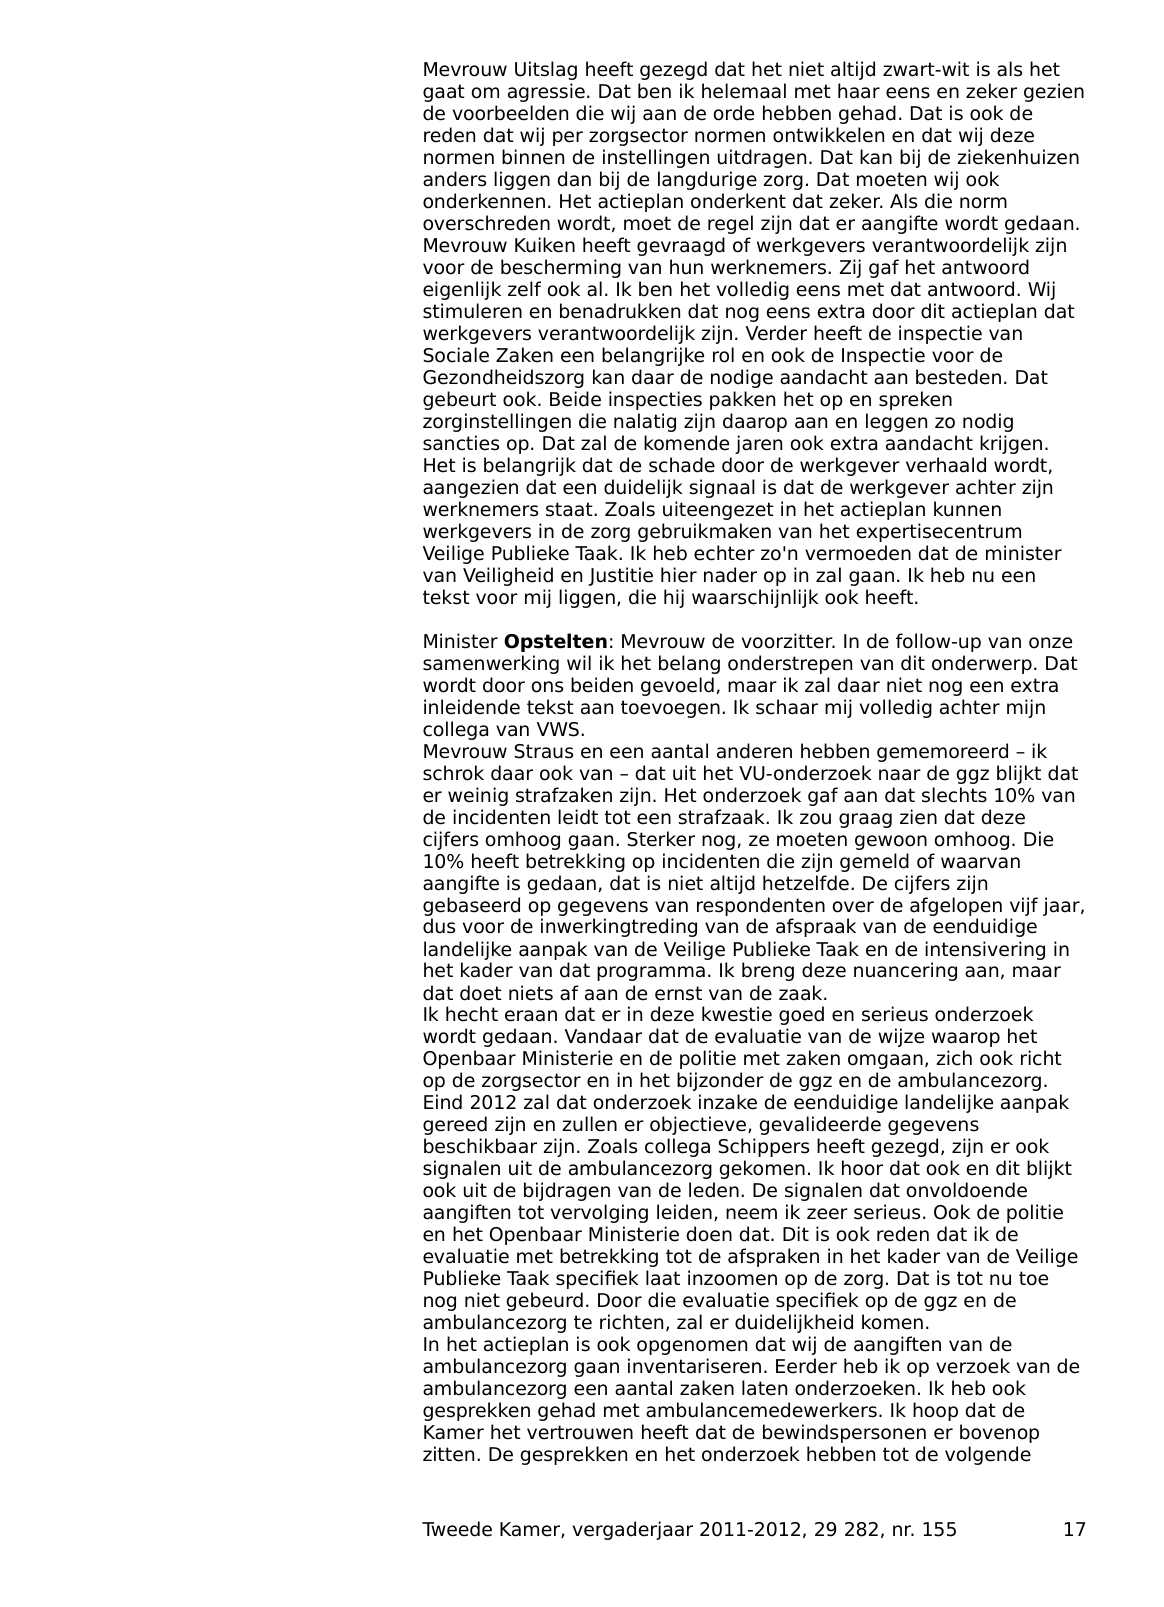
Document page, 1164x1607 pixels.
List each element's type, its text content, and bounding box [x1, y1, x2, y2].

text Mevrouw Kuiken heeft gevraagd of werkgevers verantwoordelijk zijn voor de bescherming van hun werknemers. Zij gaf het antwoord eigenlijk zelf ook al. Ik ben het volledig eens met dat antwoord. Wij stimuleren en benadrukken dat nog eens extra door dit actieplan dat werkgevers verantwoordelijk zijn. Verder heeft de inspectie van Sociale Zaken een belangrijke rol en ook de Inspectie voor de Gezondheidszorg kan daar de nodige aandacht aan besteden. Dat gebeurt ook. Beide inspecties pakken het op en spreken zorginstellingen die nalatig zijn daarop aan en leggen zo nodig sancties op. Dat zal de komende jaren ook extra aandacht krijgen. [422, 235, 1087, 455]
text Het is belangrijk dat de schade door de werkgever verhaald wordt, aangezien dat een duidelijk signaal is dat de werkgever achter zijn werknemers staat. Zoals uiteengezet in het actieplan kunnen werkgevers in de zorg gebruikmaken van het expertisecentrum Veilige Publieke Taak. Ik heb echter zo'n vermoeden dat de minister van Veiligheid en Justitie hier nader op in zal gaan. Ik heb nu een tekst voor mij liggen, die hij waarschijnlijk ook heeft. [422, 455, 1087, 608]
text Mevrouw Straus en een aantal anderen hebben gememoreerd – ik schrok daar ook van – dat uit het VU-onderzoek naar de ggz blijkt dat er weinig strafzaken zijn. Het onderzoek gaf aan dat slechts 10% van de incidenten leidt tot een strafzaak. Ik zou graag zien dat deze cijfers omhoog gaan. Sterker nog, ze moeten gewoon omhoog. Die 10% heeft betrekking op incidenten die zijn gemeld of waarvan aangifte is gedaan, dat is niet altijd hetzelfde. De cijfers zijn gebaseerd op gegevens van respondenten over de afgelopen vijf jaar, dus voor de inwerkingtreding van de afspraak van de eenduidige landelijke aanpak van de Veilige Publieke Taak en de intensivering in het kader van dat programma. Ik breng deze nuancering aan, maar dat doet niets af aan de ernst van de zaak. [422, 741, 1087, 1004]
text Ik hecht eraan dat er in deze kwestie goed en serieus onderzoek wordt gedaan. Vandaar dat de evaluatie van de wijze waarop het Openbaar Ministerie en de politie met zaken omgaan, zich ook richt op de zorgsector en in het bijzonder de ggz en de ambulancezorg. Eind 2012 zal dat onderzoek inzake de eenduidige landelijke aanpak gereed zijn en zullen er objectieve, gevalideerde gegevens beschikbaar zijn. Zoals collega Schippers heeft gezegd, zijn er ook signalen uit de ambulancezorg gekomen. Ik hoor dat ook en dit blijkt ook uit de bijdragen van de leden. De signalen dat onvoldoende aangiften tot vervolging leiden, neem ik zeer serieus. Ook de politie en het Openbaar Ministerie doen dat. Dit is ook reden dat ik de evaluatie met betrekking tot de afspraken in het kader van de Veilige Publieke Taak specifiek laat inzoomen op de zorg. Dat is tot nu toe nog niet gebeurd. Door die evaluatie specifiek op de ggz en de ambulancezorg te richten, zal er duidelijkheid komen. [422, 1004, 1087, 1334]
text Minister Opstelten: Mevrouw de voorzitter. In de follow-up van onze samenwerking wil ik het belang onderstrepen van dit onderwerp. Dat wordt door ons beiden gevoeld, maar ik zal daar niet nog een extra inleidende tekst aan toevoegen. Ik schaar mij volledig achter mijn collega van VWS. [422, 631, 1087, 741]
text In het actieplan is ook opgenomen dat wij de aangiften van de ambulancezorg gaan inventariseren. Eerder heb ik op verzoek van de ambulancezorg een aantal zaken laten onderzoeken. Ik heb ook gesprekken gehad met ambulancemedewerkers. Ik hoop dat de Kamer het vertrouwen heeft dat de bewindspersonen er bovenop zitten. De gesprekken en het onderzoek hebben tot de volgende [422, 1334, 1087, 1466]
text Mevrouw Uitslag heeft gezegd dat het niet altijd zwart-wit is als het gaat om agressie. Dat ben ik helemaal met haar eens en zeker gezien de voorbeelden die wij aan de orde hebben gehad. Dat is ook de reden dat wij per zorgsector normen ontwikkelen en dat wij deze normen binnen de instellingen uitdragen. Dat kan bij de ziekenhuizen anders liggen dan bij de langdurige zorg. Dat moeten wij ook onderkennen. Het actieplan onderkent dat zeker. Als die norm overschreden wordt, moet de regel zijn dat er aangifte wordt gedaan. [422, 59, 1087, 235]
